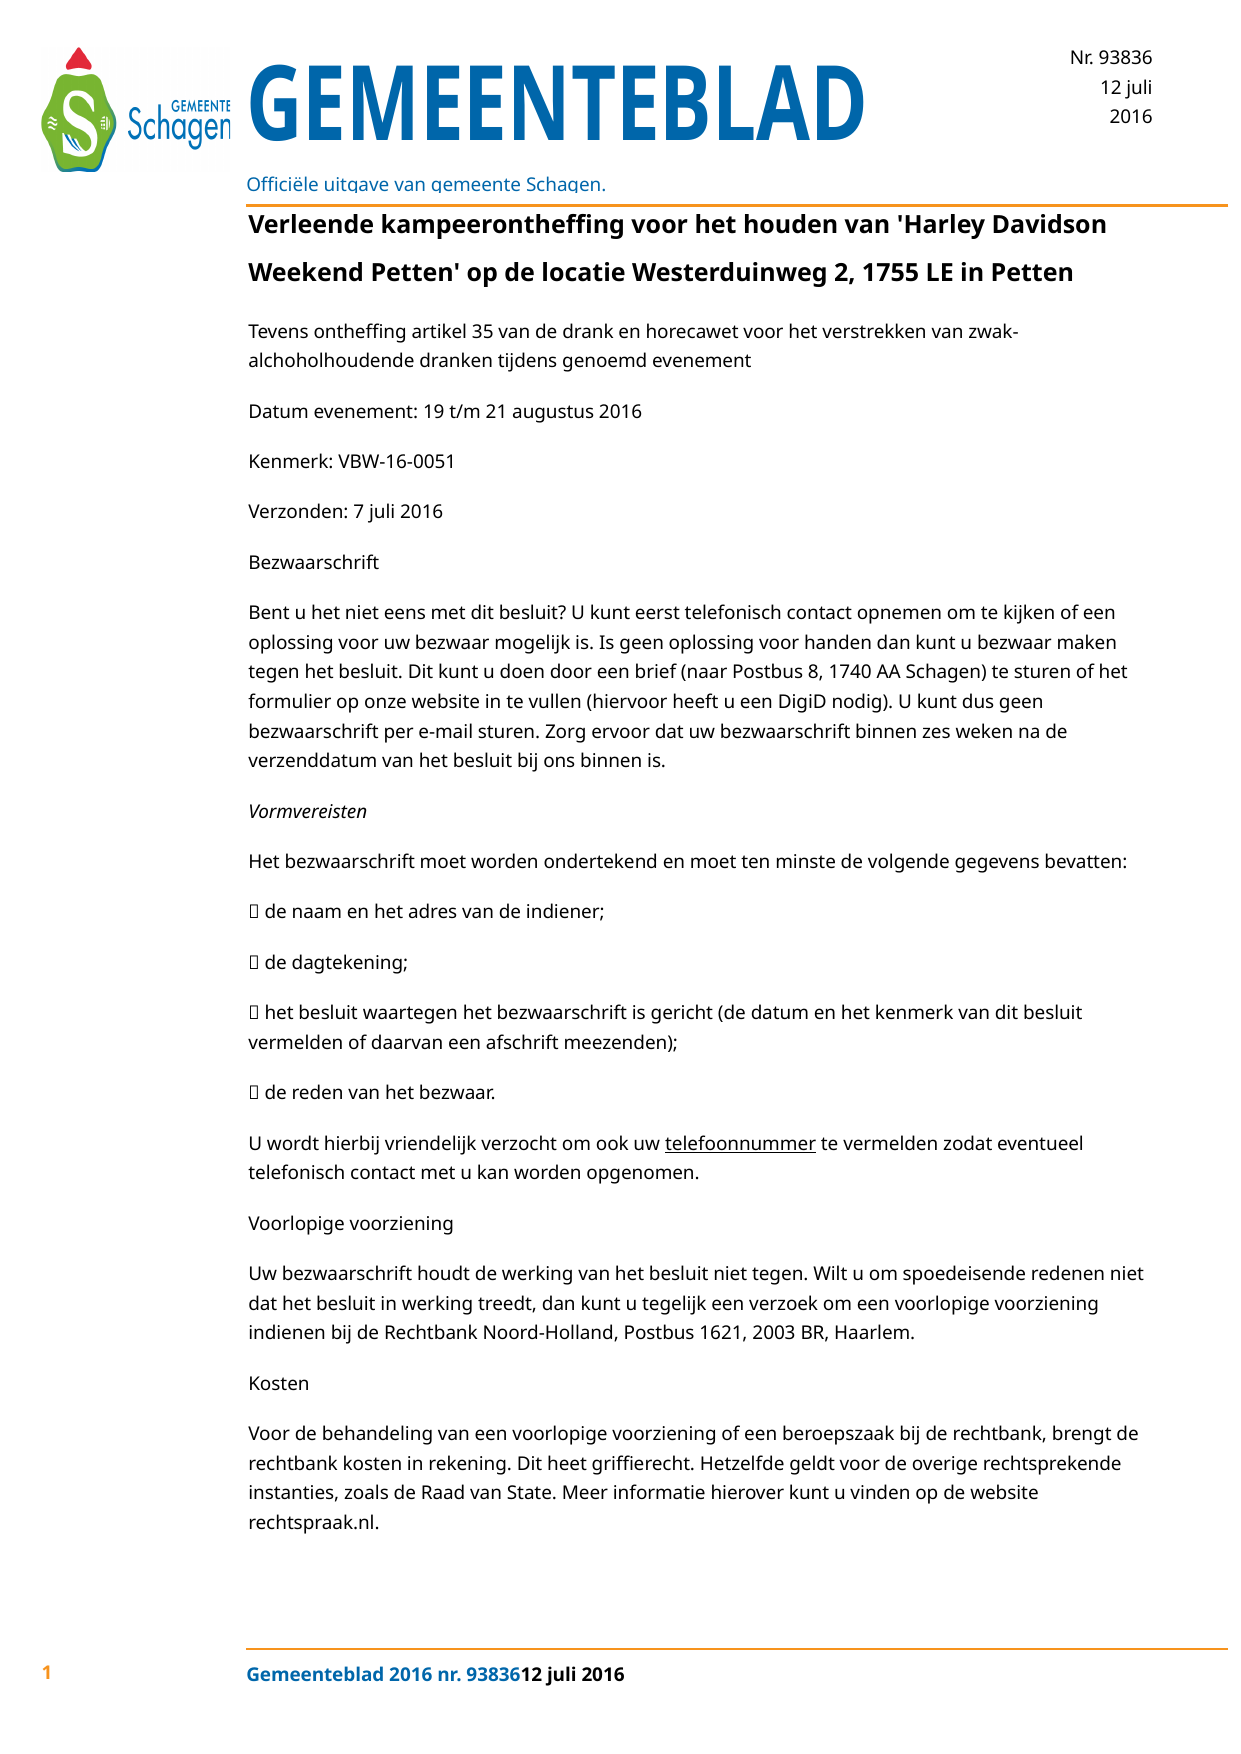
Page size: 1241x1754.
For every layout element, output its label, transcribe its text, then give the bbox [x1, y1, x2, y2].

text Vormvereisten [248, 798, 1152, 824]
text Kosten [248, 1370, 1152, 1396]
text U wordt hierbij vriendelijk verzocht om ook uw telefoonnummer te vermelden zodat eventueel telefonisch contact met u kan worden opgenomen. [248, 1130, 1152, 1185]
text Bezwaarschrift [248, 549, 1152, 575]
text  de reden van het bezwaar. [248, 1079, 1152, 1105]
picture [41, 47, 231, 172]
text Tevens ontheffing artikel 35 van de drank en horecawet voor het verstrekken van zwak-alchoholhoudende dranken tijdens genoemd evenement [248, 318, 1152, 373]
text  het besluit waartegen het bezwaarschrift is gericht (de datum en het kenmerk van dit besluit vermelden of daarvan een afschrift meezenden); [248, 999, 1152, 1055]
text Voor de behandeling van een voorlopige voorziening of een beroepszaak bij de rechtbank, brengt de rechtbank kosten in rekening. Dit heet griffierecht. Hetzelfde geldt voor de overige rechtsprekende instanties, zoals de Raad van State. Meer informatie hierover kunt u vinden op de website rechtspraak.nl. [248, 1420, 1152, 1535]
text Kenmerk: VBW-16-0051 [248, 448, 1152, 474]
text Verleende kampeerontheffing voor het houden van 'Harley Davidson Weekend Petten' op de locatie Westerduinweg 2, 1755 LE in Petten [248, 207, 1152, 288]
text  de naam en het adres van de indiener; [248, 899, 1152, 924]
text Bent u het niet eens met dit besluit? U kunt eerst telefonisch contact opnemen om te kijken of een oplossing voor uw bezwaar mogelijk is. Is geen oplossing voor handen dan kunt u bezwaar maken tegen het besluit. Dit kunt u doen door een brief (naar Postbus 8, 1740 AA Schagen) te sturen of het formulier op onze website in te vullen (hiervoor heeft u een DigiD nodig). U kunt dus geen bezwaarschrift per e-mail sturen. Zorg ervoor dat uw bezwaarschrift binnen zes weken na de verzenddatum van het besluit bij ons binnen is. [248, 599, 1152, 773]
text Datum evenement: 19 t/m 21 augustus 2016 [248, 398, 1152, 424]
text  de dagtekening; [248, 949, 1152, 975]
text Voorlopige voorziening [248, 1210, 1152, 1236]
text Uw bezwaarschrift houdt de werking van het besluit niet tegen. Wilt u om spoedeisende redenen niet dat het besluit in werking treedt, dan kunt u tegelijk een verzoek om een voorlopige voorziening indienen bij de Rechtbank Noord-Holland, Postbus 1621, 2003 BR, Haarlem. [248, 1260, 1152, 1345]
text Verzonden: 7 juli 2016 [248, 499, 1152, 524]
text Het bezwaarschrift moet worden ondertekend en moet ten minste de volgende gegevens bevatten: [248, 848, 1152, 874]
